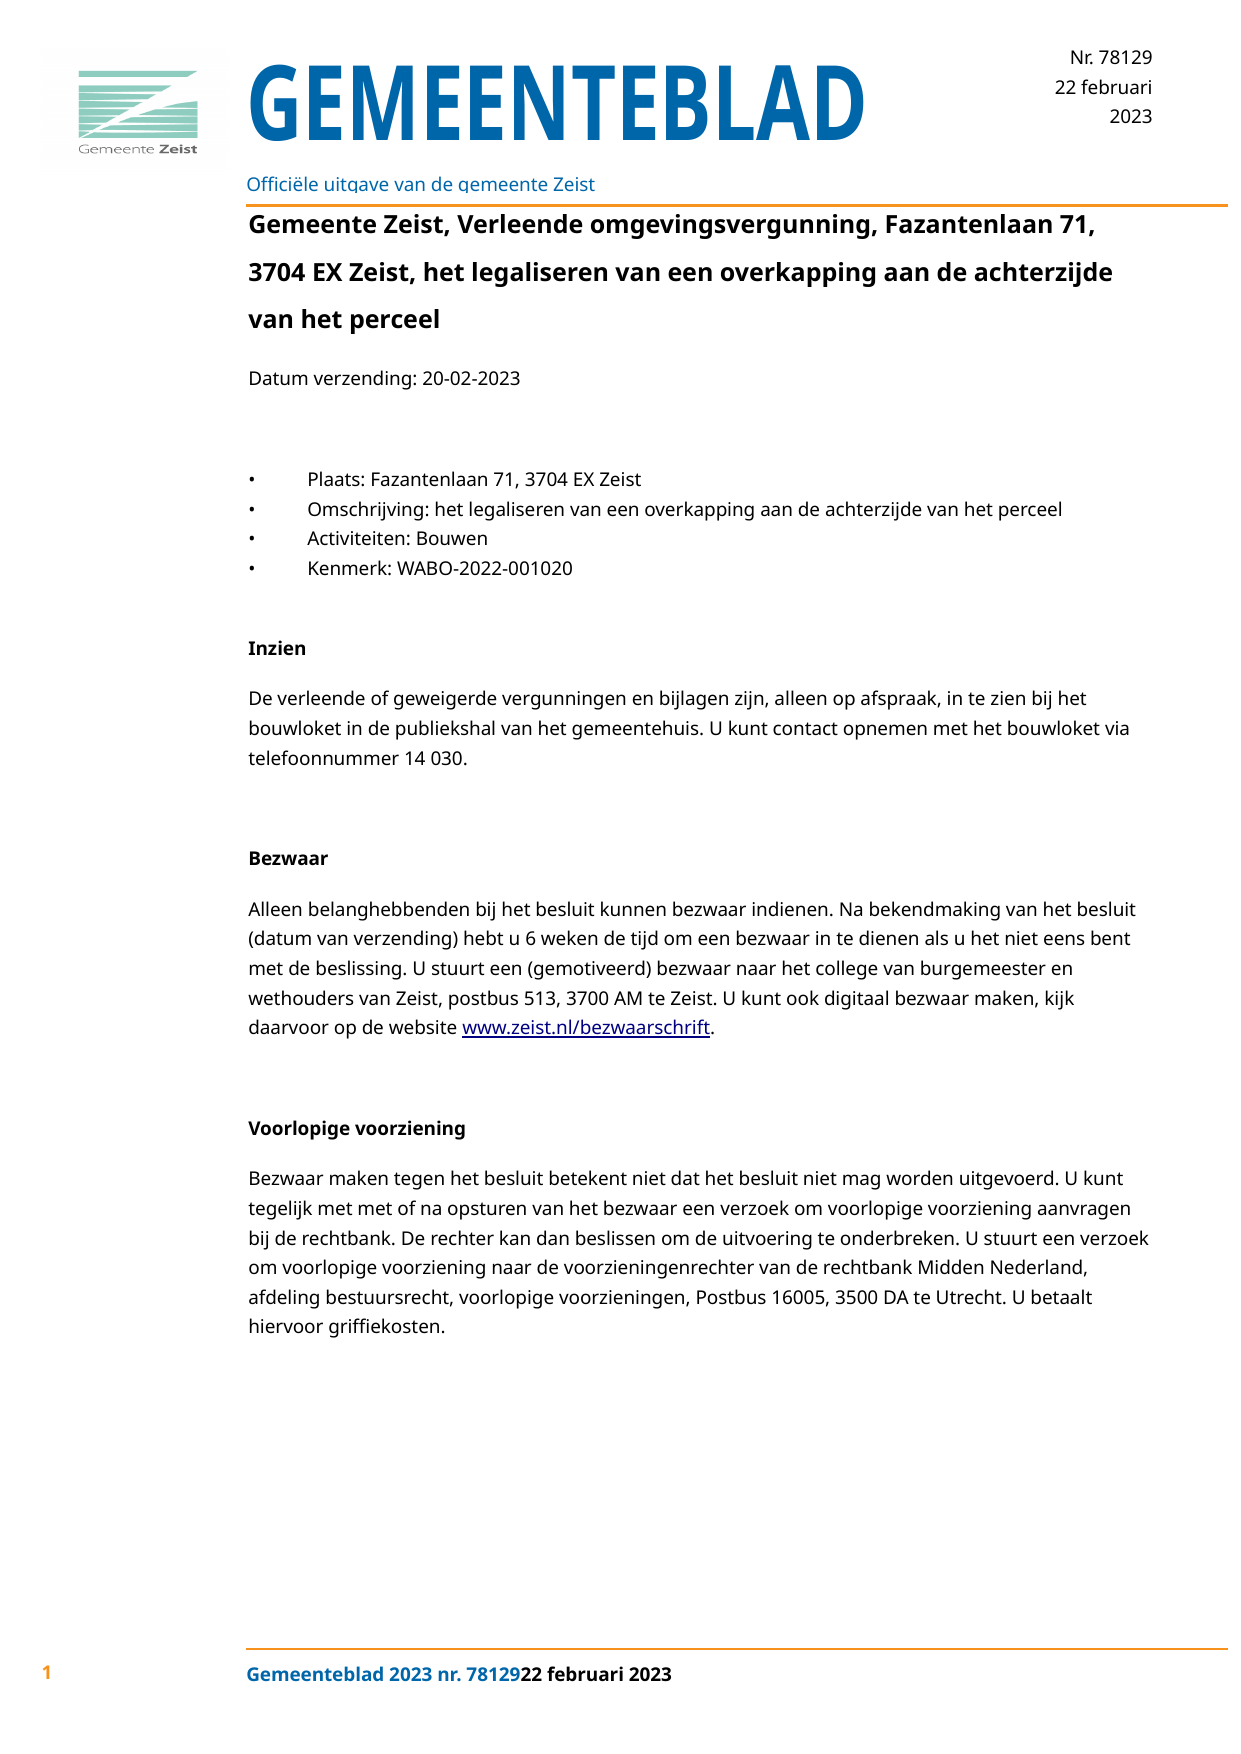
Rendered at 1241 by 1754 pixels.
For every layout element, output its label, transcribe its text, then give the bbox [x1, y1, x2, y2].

picture [41, 47, 231, 172]
text De verleende of geweigerde vergunningen en bijlagen zijn, alleen op afspraak, in te zien bij het bouwloket in de publiekshal van het gemeentehuis. U kunt contact opnemen met het bouwloket via telefoonnummer 14 030. [248, 686, 1152, 770]
text Voorlopige voorziening [248, 1115, 1152, 1141]
text Datum verzending: 20-02-2023 [248, 366, 1152, 391]
list Kenmerk: WABO-2022-001020 [248, 555, 1152, 581]
text Bezwaar [248, 846, 1152, 871]
text Gemeente Zeist, Verleende omgevingsvergunning, Fazantenlaan 71, 3704 EX Zeist, het legaliseren van een overkapping aan de achterzijde van het perceel [248, 207, 1152, 336]
list Plaats: Fazantenlaan 71, 3704 EX Zeist [248, 466, 1152, 492]
text Bezwaar maken tegen het besluit betekent niet dat het besluit niet mag worden uitgevoerd. U kunt tegelijk met met of na opsturen van het bezwaar een verzoek om voorlopige voorziening aanvragen bij de rechtbank. De rechter kan dan beslissen om de uitvoering te onderbreken. U stuurt een verzoek om voorlopige voorziening naar de voorzieningenrechter van de rechtbank Midden Nederland, afdeling bestuursrecht, voorlopige voorzieningen, Postbus 16005, 3500 DA te Utrecht. U betaalt hiervoor griffiekosten. [248, 1166, 1152, 1339]
text Alleen belanghebbenden bij het besluit kunnen bezwaar indienen. Na bekendmaking van het besluit (datum van verzending) hebt u 6 weken de tijd om een bezwaar in te dienen als u het niet eens bent met de beslissing. U stuurt een (gemotiveerd) bezwaar naar het college van burgemeester en wethouders van Zeist, postbus 513, 3700 AM te Zeist. U kunt ook digitaal bezwaar maken, kijk daarvoor op de website www.zeist.nl/bezwaarschrift. [248, 896, 1152, 1040]
list Activiteiten: Bouwen [248, 526, 1152, 551]
list Omschrijving: het legaliseren van een overkapping aan de achterzijde van het perceel [248, 496, 1152, 522]
text Inzien [248, 635, 1152, 661]
